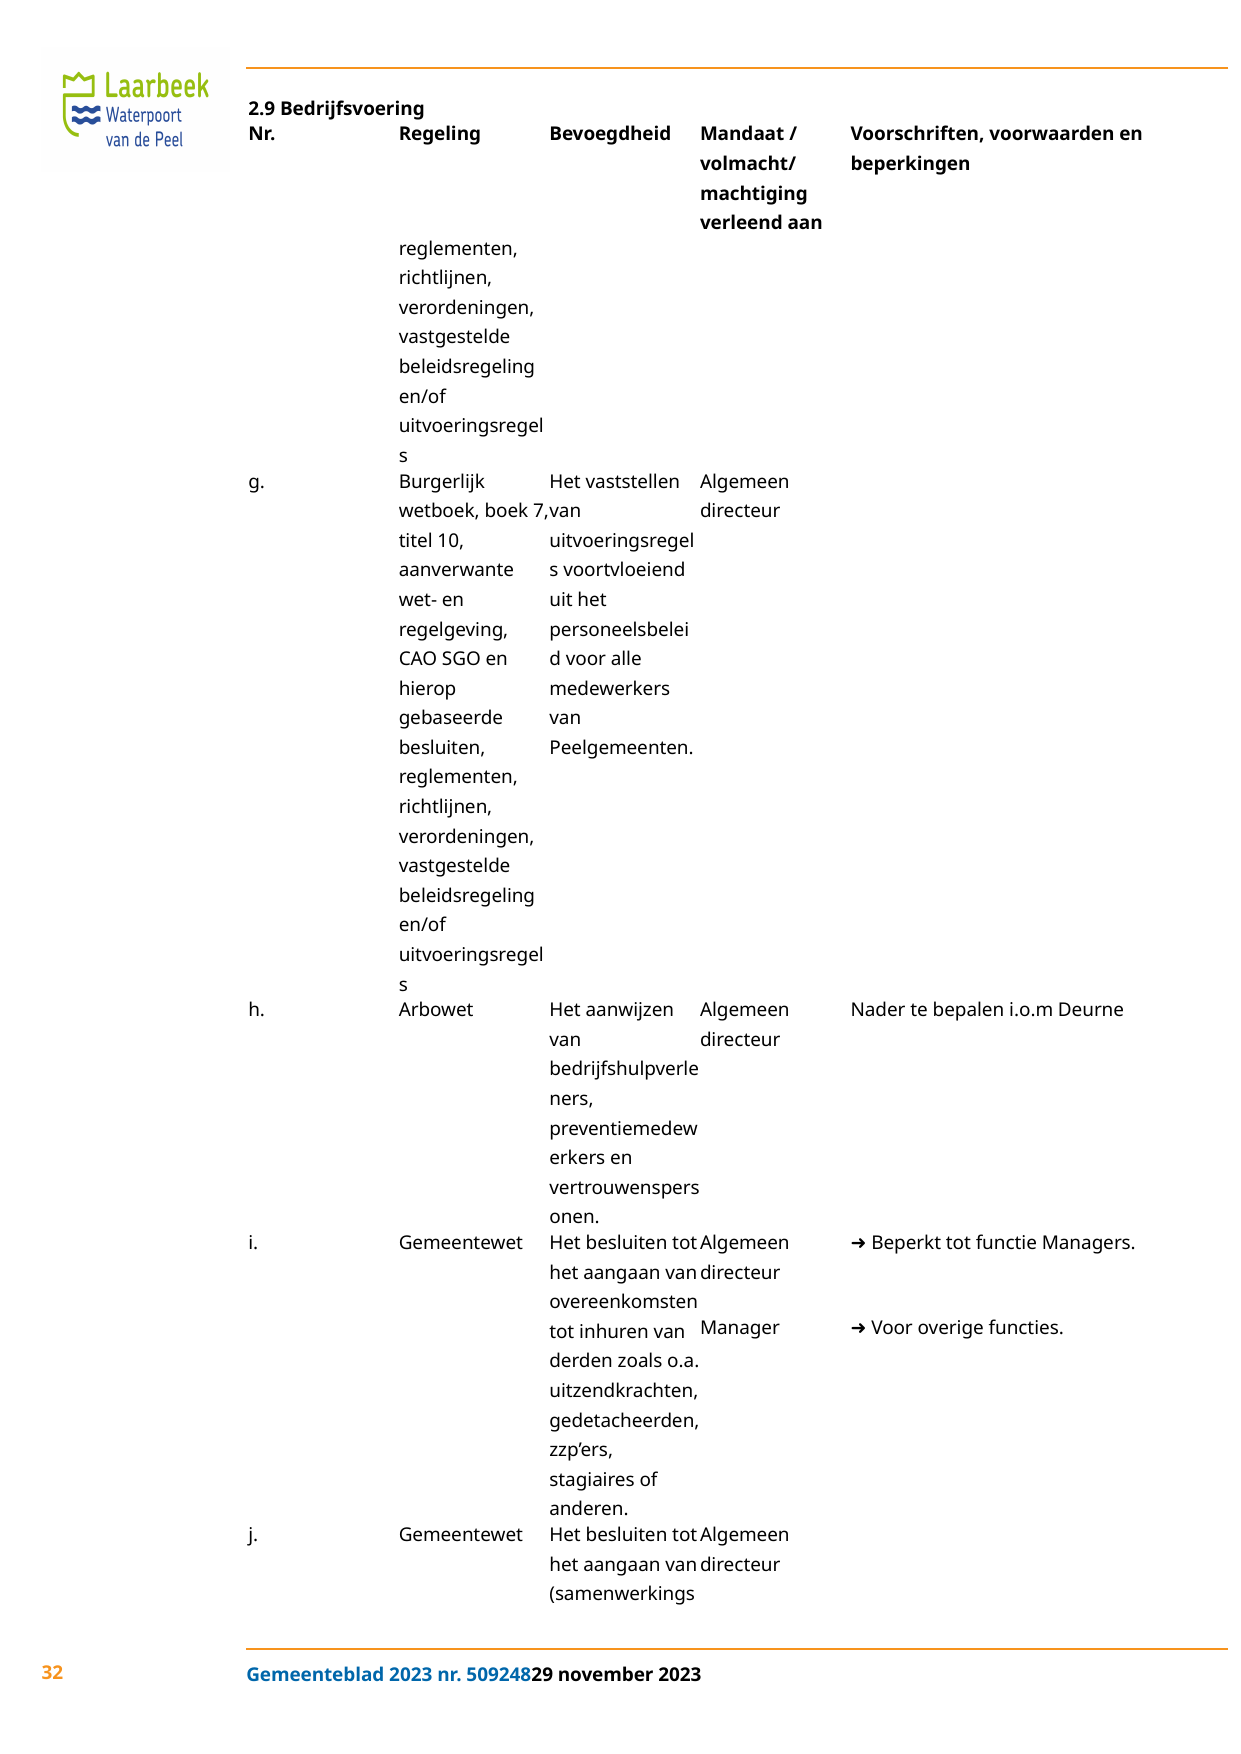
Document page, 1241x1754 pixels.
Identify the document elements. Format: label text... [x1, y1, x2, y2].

table_cell ➜ Voor overige functies. [850, 1314, 1152, 1521]
table_cell Algemeen directeur [700, 1229, 850, 1314]
table_cell [850, 1521, 1152, 1606]
table_cell [850, 235, 1152, 468]
table_cell Algemeen directeur [700, 1521, 850, 1606]
table_cell reglementen, richtlijnen, verordeningen, vastgestelde beleidsregeling en/of uitvoeringsregels [399, 235, 549, 468]
table_cell Algemeen directeur [700, 468, 850, 996]
table_cell Nader te bepalen i.o.m Deurne [850, 996, 1152, 1229]
table_cell Algemeen directeur [700, 996, 850, 1229]
table_cell [850, 468, 1152, 996]
table_cell Bevoegdheid [549, 121, 700, 235]
table_header [1001, 95, 1152, 121]
table_cell g. [248, 468, 398, 996]
table_cell Regeling [399, 121, 549, 235]
table_cell Arbowet [399, 996, 549, 1229]
table_cell [700, 235, 850, 468]
table_cell [248, 235, 398, 468]
table_cell Gemeentewet [399, 1229, 549, 1521]
table_cell Manager [700, 1314, 850, 1521]
table_cell ➜ Beperkt tot functie Managers. [850, 1229, 1152, 1314]
table_cell h. [248, 996, 398, 1229]
table_cell Nr. [248, 121, 398, 235]
picture [41, 47, 231, 172]
table_cell i. [248, 1229, 398, 1521]
table_cell Burgerlijk wetboek, boek 7, titel 10, aanverwante wet- en regelgeving, CAO SGO en hierop gebaseerde besluiten, reglementen, richtlijnen, verordeningen, vastgestelde beleidsregeling en/of uitvoeringsregels [399, 468, 549, 996]
table_cell Het besluiten tot het aangaan van overeenkomsten tot inhuren van derden zoals o.a. uitzendkrachten, gedetacheerden, zzp’ers, stagiaires of anderen. [549, 1229, 700, 1521]
table_cell Het vaststellen van uitvoeringsregels voortvloeiend uit het personeelsbeleid voor alle medewerkers van Peelgemeenten. [549, 468, 700, 996]
table_cell Het aanwijzen van bedrijfshulpverleners, preventiemedewerkers en vertrouwenspersonen. [549, 996, 700, 1229]
table_cell [549, 235, 700, 468]
table_cell j. [248, 1521, 398, 1606]
table_cell Het besluiten tot het aangaan van (samenwerkings [549, 1521, 700, 1606]
table_cell Voorschriften, voorwaarden en beperkingen [850, 121, 1152, 235]
table_cell Mandaat / volmacht/ machtiging verleend aan [700, 121, 850, 235]
table_cell Gemeentewet [399, 1521, 549, 1606]
table_header 2.9 Bedrijfsvoering [248, 95, 1001, 121]
